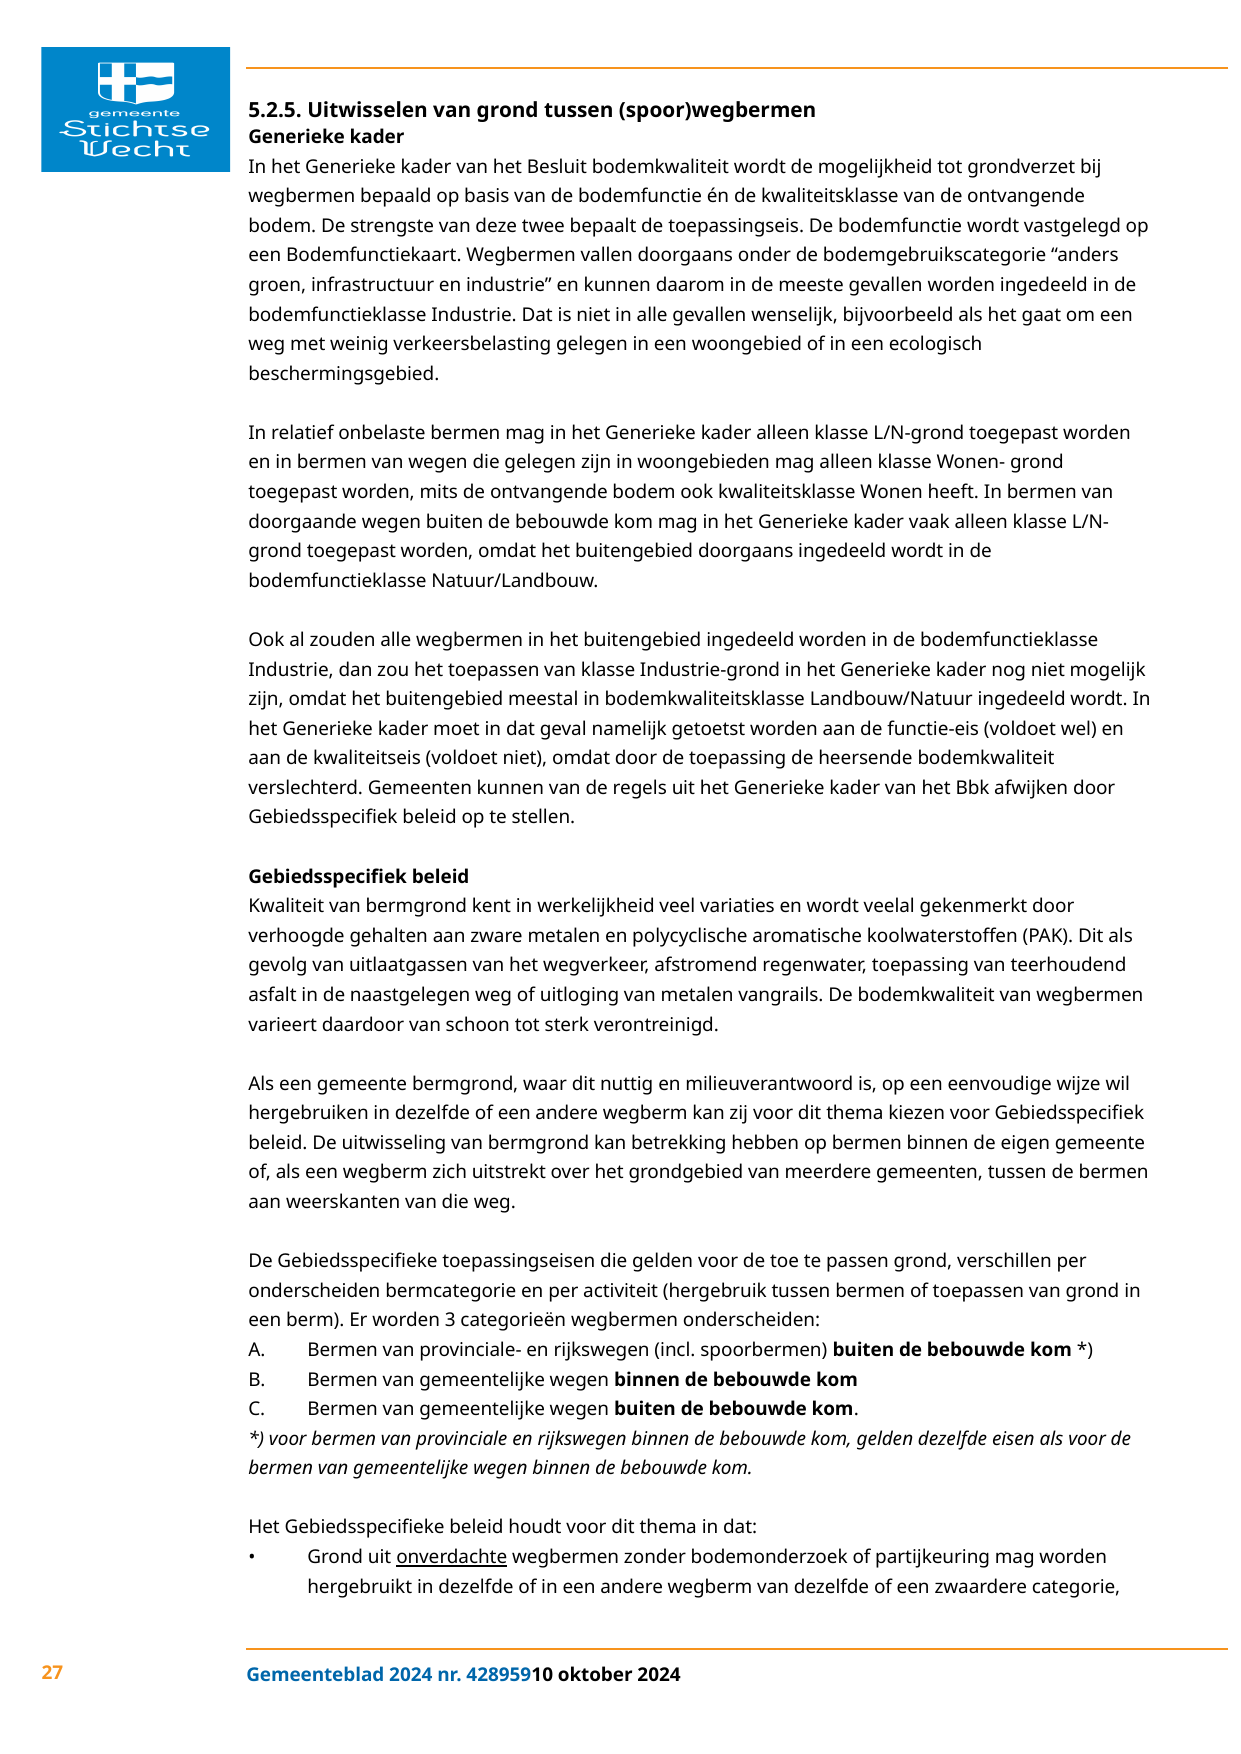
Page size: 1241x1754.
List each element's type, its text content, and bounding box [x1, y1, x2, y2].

text Gebiedsspecifiek beleid [248, 863, 1152, 888]
text Het Gebiedsspecifieke beleid houdt voor dit thema in dat: [248, 1514, 1152, 1539]
text Kwaliteit van bermgrond kent in werkelijkheid veel variaties en wordt veelal gekenmerkt door verhoogde gehalten aan zware metalen en polycyclische aromatische koolwaterstoffen (PAK). Dit als gevolg van uitlaatgassen van het wegverkeer, afstromend regenwater, toepassing van teerhoudend asfalt in de naastgelegen weg of uitloging van metalen vangrails. De bodemkwaliteit van wegbermen varieert daardoor van schoon tot sterk verontreinigd. [248, 892, 1152, 1036]
list Bermen van gemeentelijke wegen buiten de bebouwde kom. [248, 1395, 1152, 1421]
text Als een gemeente bermgrond, waar dit nuttig en milieuverantwoord is, op een eenvoudige wijze wil hergebruiken in dezelfde of een andere wegberm kan zij voor dit thema kiezen voor Gebiedsspecifiek beleid. De uitwisseling van bermgrond kan betrekking hebben op bermen binnen de eigen gemeente of, als een wegberm zich uitstrekt over het grondgebied van meerdere gemeenten, tussen de bermen aan weerskanten van die weg. [248, 1070, 1152, 1214]
text In relatief onbelaste bermen mag in het Generieke kader alleen klasse L/N-grond toegepast worden en in bermen van wegen die gelegen zijn in woongebieden mag alleen klasse Wonen- grond toegepast worden, mits de ontvangende bodem ook kwaliteitsklasse Wonen heeft. In bermen van doorgaande wegen buiten de bebouwde kom mag in het Generieke kader vaak alleen klasse L/N-grond toegepast worden, omdat het buitengebied doorgaans ingedeeld wordt in de bodemfunctieklasse Natuur/Landbouw. [248, 419, 1152, 593]
picture [137, 63, 174, 103]
list Bermen van provinciale- en rijkswegen (incl. spoorbermen) buiten de bebouwde kom *) [248, 1336, 1152, 1362]
text Generieke kader [248, 123, 1152, 149]
text *) voor bermen van provinciale en rijkswegen binnen de bebouwde kom, gelden dezelfde eisen als voor de bermen van gemeentelijke wegen binnen de bebouwde kom. [248, 1425, 1152, 1480]
list Bermen van gemeentelijke wegen binnen de bebouwde kom [248, 1366, 1152, 1391]
list Grond uit onverdachte wegbermen zonder bodemonderzoek of partijkeuring mag worden hergebruikt in dezelfde of in een andere wegberm van dezelfde of een zwaardere categorie, [248, 1543, 1152, 1598]
text De Gebiedsspecifieke toepassingseisen die gelden voor de toe te passen grond, verschillen per onderscheiden bermcategorie en per activiteit (hergebruik tussen bermen of toepassen van grond in een berm). Er worden 3 categorieën wegbermen onderscheiden: [248, 1247, 1152, 1332]
text 5.2.5. Uitwisselen van grond tussen (spoor)wegbermen [248, 95, 1152, 123]
text In het Generieke kader van het Besluit bodemkwaliteit wordt de mogelijkheid tot grondverzet bij wegbermen bepaald op basis van de bodemfunctie én de kwaliteitsklasse van de ontvangende bodem. De strengste van deze twee bepaalt de toepassingseis. De bodemfunctie wordt vastgelegd op een Bodemfunctiekaart. Wegbermen vallen doorgaans onder de bodemgebruikscategorie “anders groen, infrastructuur en industrie” en kunnen daarom in de meeste gevallen worden ingedeeld in de bodemfunctieklasse Industrie. Dat is niet in alle gevallen wenselijk, bijvoorbeeld als het gaat om een weg met weinig verkeersbelasting gelegen in een woongebied of in een ecologisch beschermingsgebied. [248, 153, 1152, 386]
picture [99, 63, 135, 101]
text Ook al zouden alle wegbermen in het buitengebied ingedeeld worden in de bodemfunctieklasse Industrie, dan zou het toepassen van klasse Industrie-grond in het Generieke kader nog niet mogelijk zijn, omdat het buitengebied meestal in bodemkwaliteitsklasse Landbouw/Natuur ingedeeld wordt. In het Generieke kader moet in dat geval namelijk getoetst worden aan de functie-eis (voldoet wel) en aan de kwaliteitseis (voldoet niet), omdat door de toepassing de heersende bodemkwaliteit verslechterd. Gemeenten kunnen van de regels uit het Generieke kader van het Bbk afwijken door Gebiedsspecifiek beleid op te stellen. [248, 626, 1152, 829]
